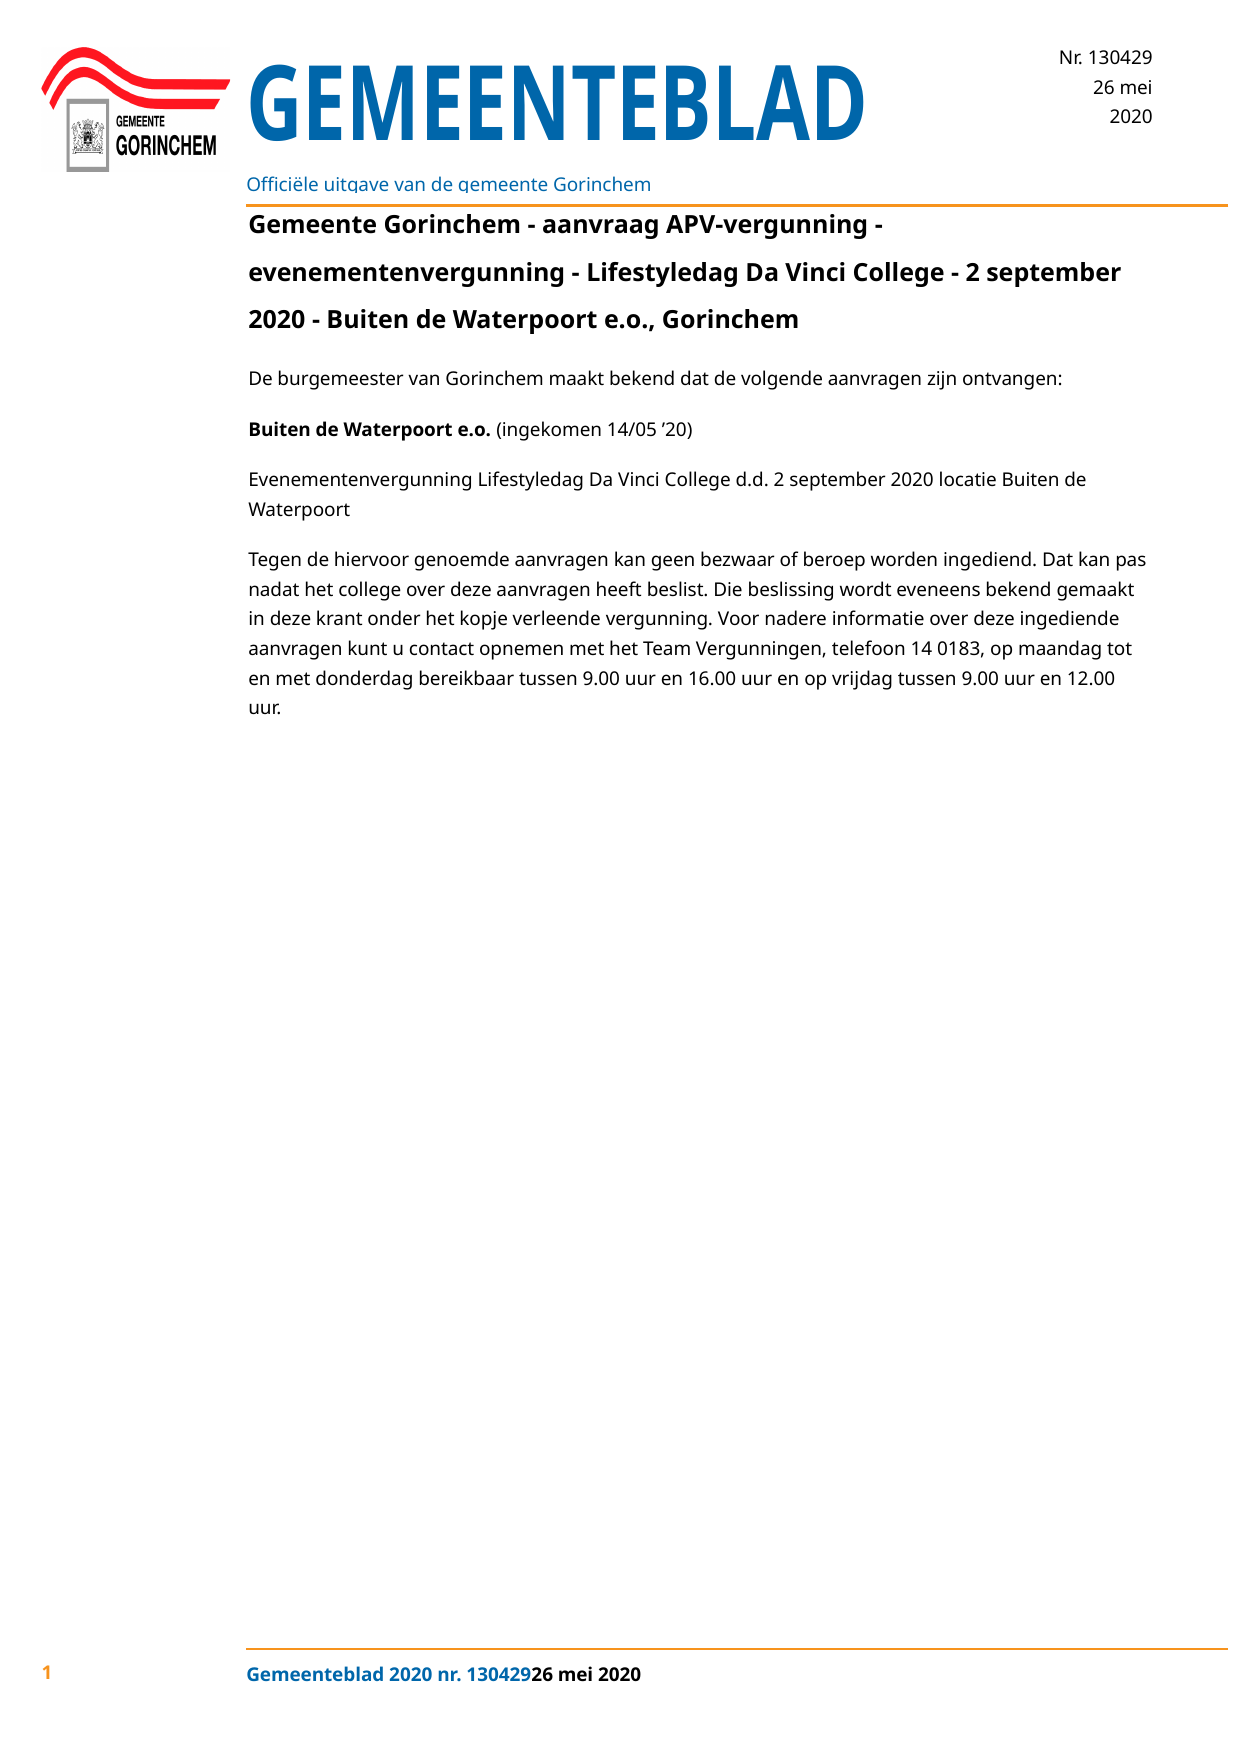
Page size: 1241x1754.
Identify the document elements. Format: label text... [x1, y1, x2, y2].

text Tegen de hiervoor genoemde aanvragen kan geen bezwaar of beroep worden ingediend. Dat kan pas nadat het college over deze aanvragen heeft beslist. Die beslissing wordt eveneens bekend gemaakt in deze krant onder het kopje verleende vergunning. Voor nadere informatie over deze ingediende aanvragen kunt u contact opnemen met het Team Vergunningen, telefoon 14 0183, op maandag tot en met donderdag bereikbaar tussen 9.00 uur en 16.00 uur en op vrijdag tussen 9.00 uur en 12.00 uur. [248, 546, 1152, 720]
text Gemeente Gorinchem - aanvraag APV-vergunning - evenementenvergunning - Lifestyledag Da Vinci College - 2 september 2020 - Buiten de Waterpoort e.o., Gorinchem [248, 207, 1152, 336]
text Evenementenvergunning Lifestyledag Da Vinci College d.d. 2 september 2020 locatie Buiten de Waterpoort [248, 466, 1152, 522]
picture [41, 47, 231, 172]
text Buiten de Waterpoort e.o. (ingekomen 14/05 ’20) [248, 416, 1152, 442]
text De burgemeester van Gorinchem maakt bekend dat de volgende aanvragen zijn ontvangen: [248, 366, 1152, 391]
